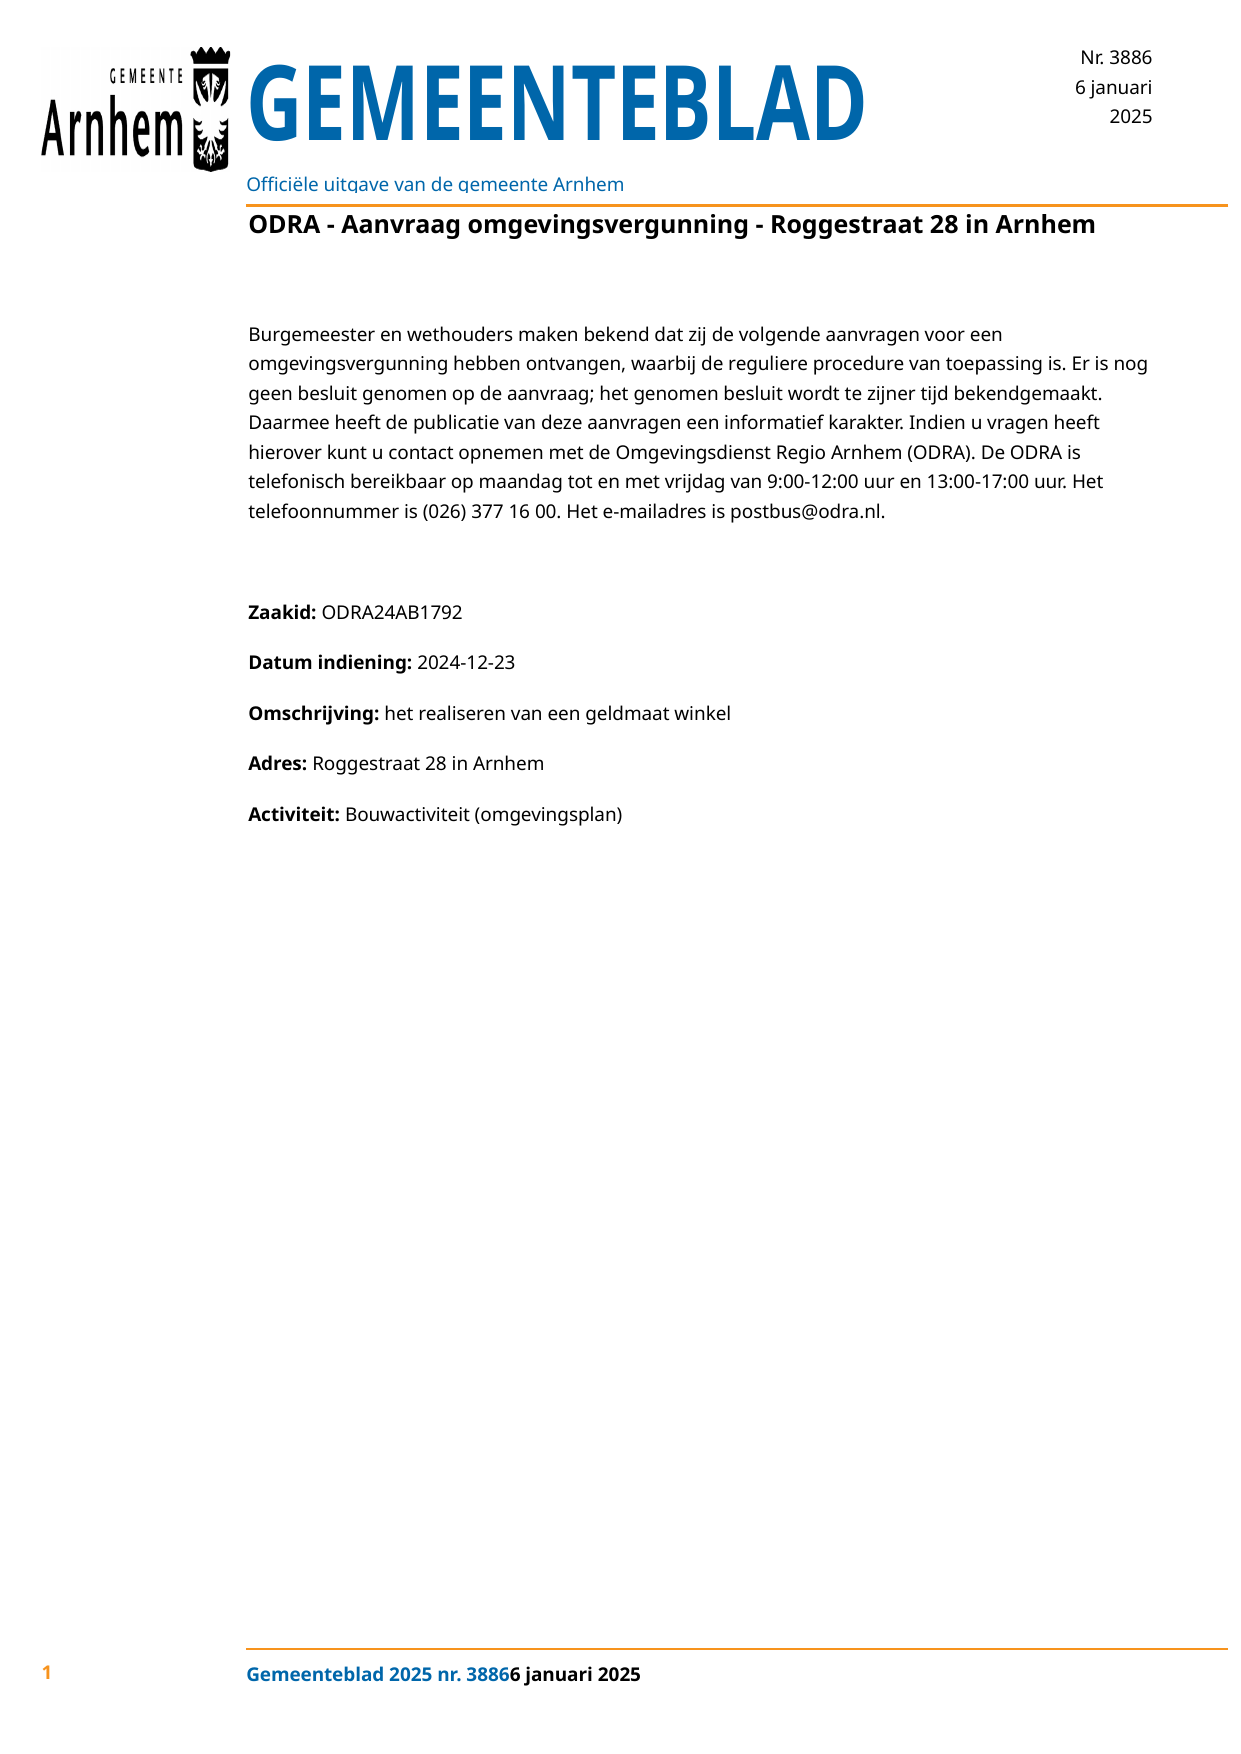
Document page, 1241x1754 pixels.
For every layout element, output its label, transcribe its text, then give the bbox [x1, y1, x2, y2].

picture [41, 47, 231, 172]
text Burgemeester en wethouders maken bekend dat zij de volgende aanvragen voor een omgevingsvergunning hebben ontvangen, waarbij de reguliere procedure van toepassing is. Er is nog geen besluit genomen op de aanvraag; het genomen besluit wordt te zijner tijd bekendgemaakt. Daarmee heeft de publicatie van deze aanvragen een informatief karakter. Indien u vragen heeft hierover kunt u contact opnemen met de Omgevingsdienst Regio Arnhem (ODRA). De ODRA is telefonisch bereikbaar op maandag tot en met vrijdag van 9:00-12:00 uur en 13:00-17:00 uur. Het telefoonnummer is (026) 377 16 00. Het e-mailadres is postbus@odra.nl. [248, 321, 1152, 524]
text ODRA - Aanvraag omgevingsvergunning - Roggestraat 28 in Arnhem [248, 207, 1152, 241]
text Activiteit: Bouwactiviteit (omgevingsplan) [248, 801, 1152, 826]
text Zaakid: ODRA24AB1792 [248, 599, 1152, 625]
text Adres: Roggestraat 28 in Arnhem [248, 750, 1152, 776]
text Omschrijving: het realiseren van een geldmaat winkel [248, 700, 1152, 726]
text Datum indiening: 2024-12-23 [248, 649, 1152, 675]
